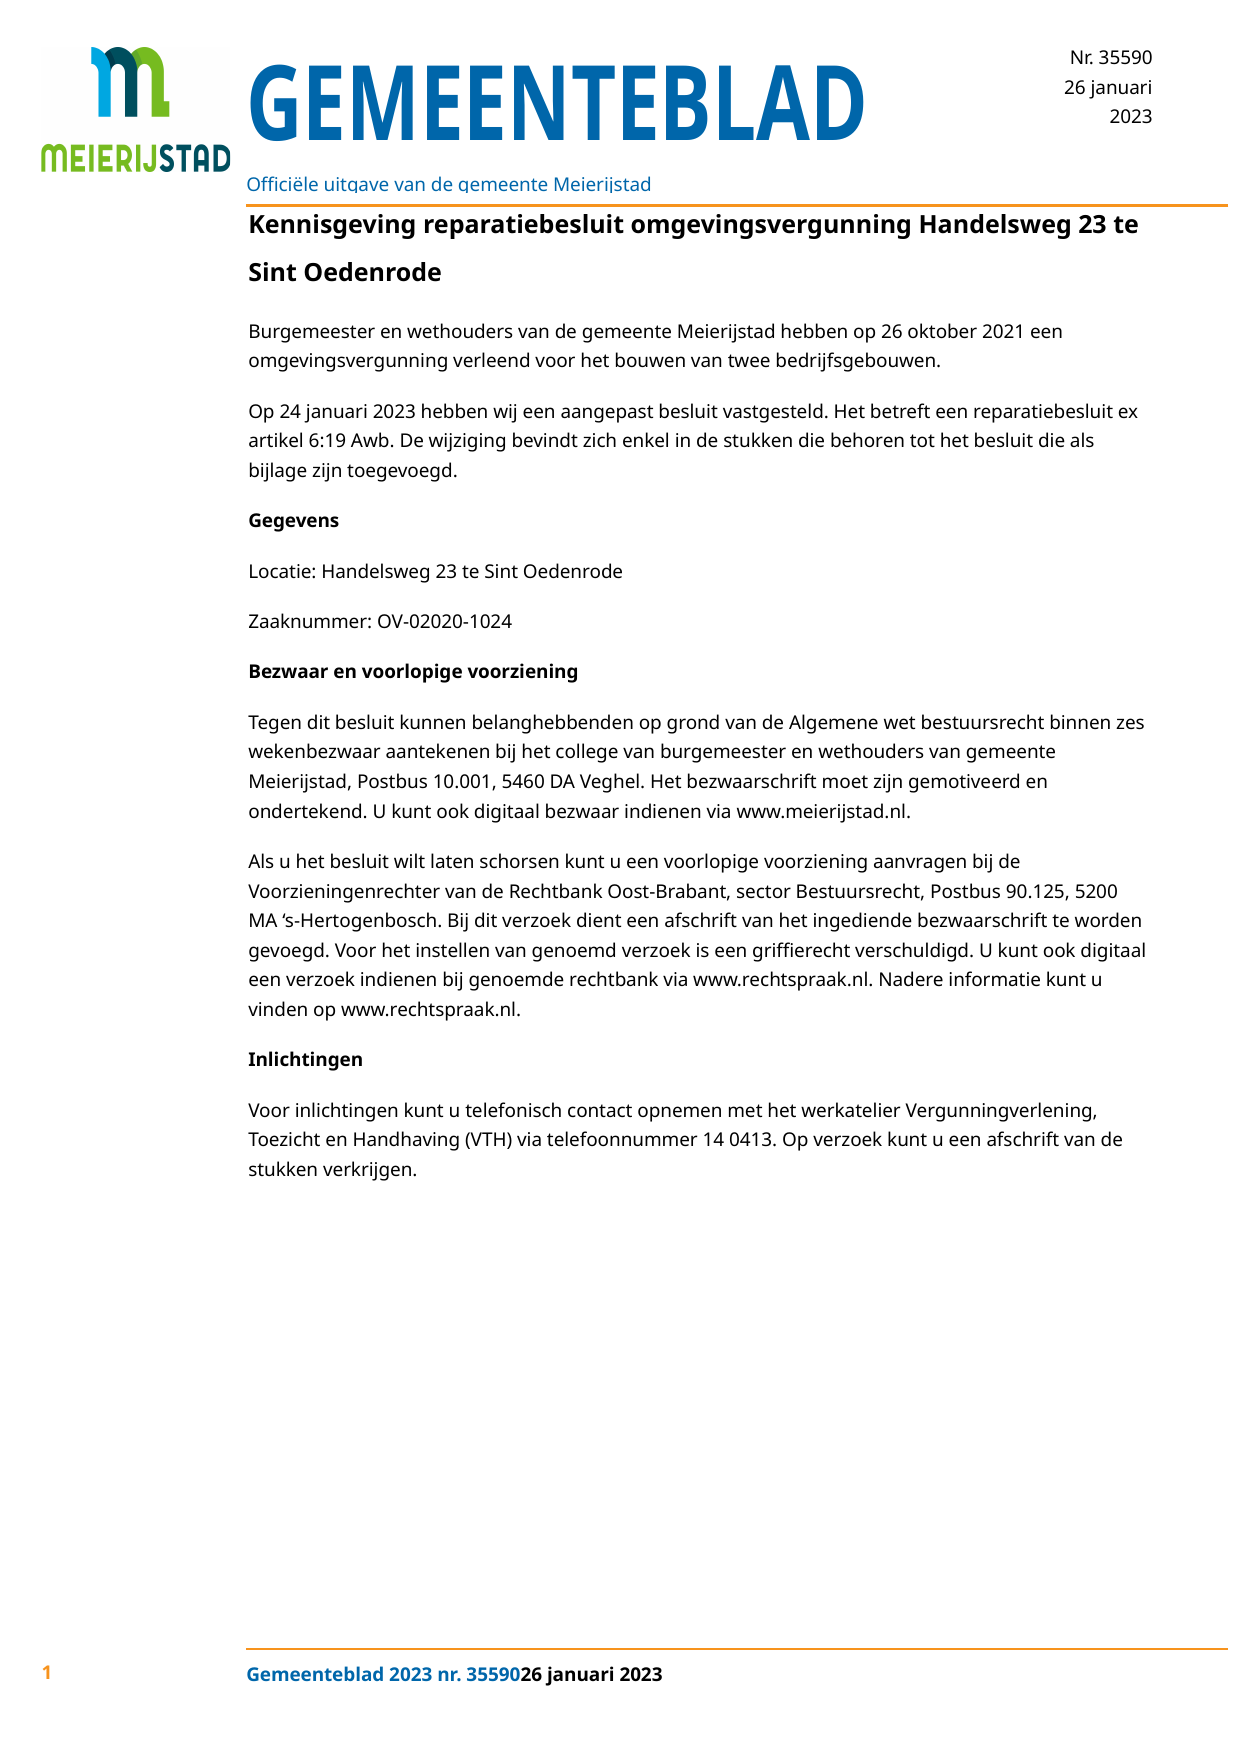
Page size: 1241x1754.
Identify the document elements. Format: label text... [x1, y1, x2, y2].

text Voor inlichtingen kunt u telefonisch contact opnemen met het werkatelier Vergunningverlening, Toezicht en Handhaving (VTH) via telefoonnummer 14 0413. Op verzoek kunt u een afschrift van de stukken verkrijgen. [248, 1097, 1152, 1182]
text Op 24 januari 2023 hebben wij een aangepast besluit vastgesteld. Het betreft een reparatiebesluit ex artikel 6:19 Awb. De wijziging bevindt zich enkel in de stukken die behoren tot het besluit die als bijlage zijn toegevoegd. [248, 398, 1152, 483]
text Inlichtingen [248, 1047, 1152, 1072]
text Locatie: Handelsweg 23 te Sint Oedenrode [248, 558, 1152, 584]
text Gegevens [248, 507, 1152, 533]
text Zaaknummer: OV-02020-1024 [248, 608, 1152, 634]
text Burgemeester en wethouders van de gemeente Meierijstad hebben op 26 oktober 2021 een omgevingsvergunning verleend voor het bouwen van twee bedrijfsgebouwen. [248, 318, 1152, 373]
text Bezwaar en voorlopige voorziening [248, 659, 1152, 684]
picture [41, 47, 231, 172]
text Kennisgeving reparatiebesluit omgevingsvergunning Handelsweg 23 te Sint Oedenrode [248, 207, 1152, 288]
text Tegen dit besluit kunnen belanghebbenden op grond van de Algemene wet bestuursrecht binnen zes wekenbezwaar aantekenen bij het college van burgemeester en wethouders van gemeente Meierijstad, Postbus 10.001, 5460 DA Veghel. Het bezwaarschrift moet zijn gemotiveerd en ondertekend. U kunt ook digitaal bezwaar indienen via www.meierijstad.nl. [248, 709, 1152, 824]
text Als u het besluit wilt laten schorsen kunt u een voorlopige voorziening aanvragen bij de Voorzieningenrechter van de Rechtbank Oost-Brabant, sector Bestuursrecht, Postbus 90.125, 5200 MA ‘s-Hertogenbosch. Bij dit verzoek dient een afschrift van het ingediende bezwaarschrift te worden gevoegd. Voor het instellen van genoemd verzoek is een griffierecht verschuldigd. U kunt ook digitaal een verzoek indienen bij genoemde rechtbank via www.rechtspraak.nl. Nadere informatie kunt u vinden op www.rechtspraak.nl. [248, 848, 1152, 1022]
